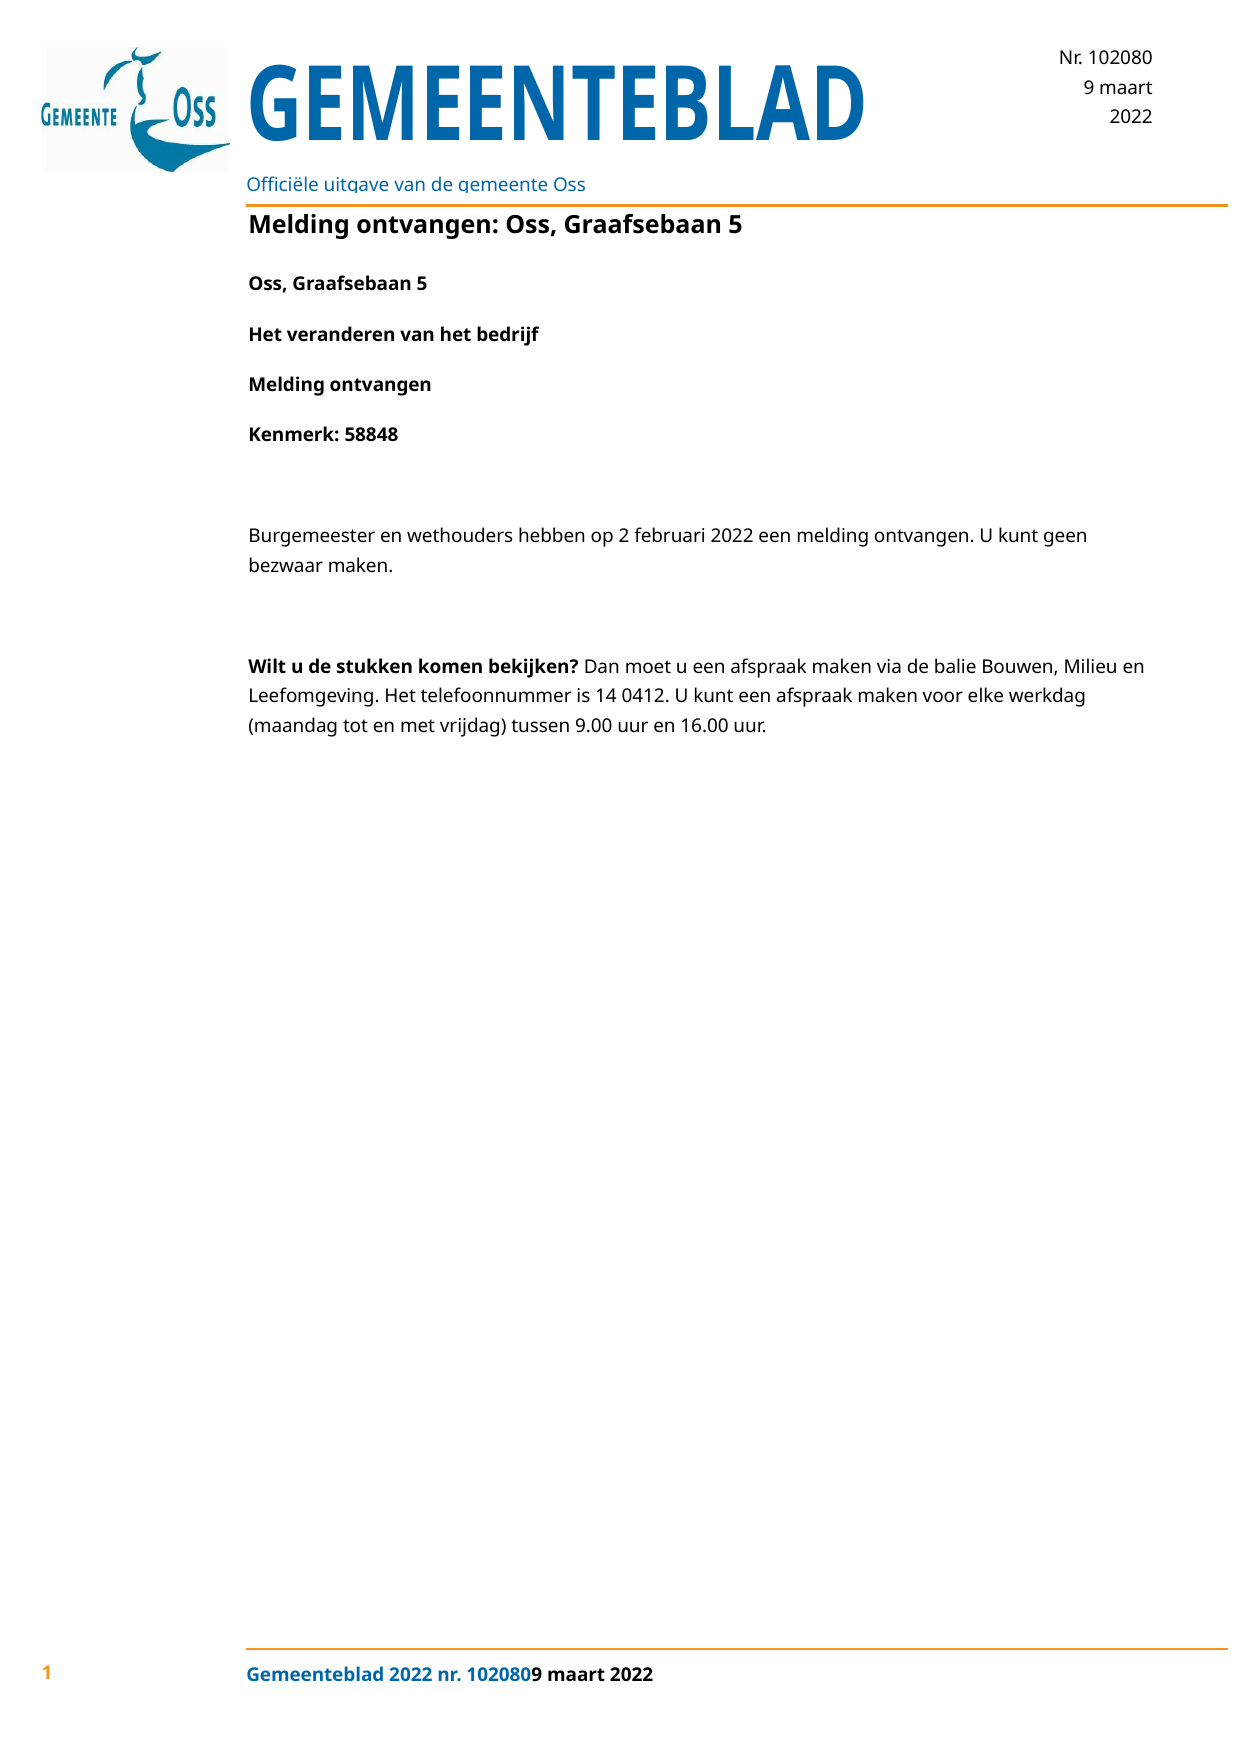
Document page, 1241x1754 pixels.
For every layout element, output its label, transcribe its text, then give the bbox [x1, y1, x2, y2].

text Kenmerk: 58848 [248, 422, 1152, 447]
text Oss, Graafsebaan 5 [248, 270, 1152, 296]
text Het veranderen van het bedrijf [248, 321, 1152, 346]
text Burgemeester en wethouders hebben op 2 februari 2022 een melding ontvangen. U kunt geen bezwaar maken. [248, 522, 1152, 578]
text Melding ontvangen [248, 371, 1152, 397]
text Wilt u de stukken komen bekijken? Dan moet u een afspraak maken via de balie Bouwen, Milieu en Leefomgeving. Het telefoonnummer is 14 0412. U kunt een afspraak maken voor elke werkdag (maandag tot en met vrijdag) tussen 9.00 uur en 16.00 uur. [248, 653, 1152, 738]
picture [41, 47, 231, 172]
text Melding ontvangen: Oss, Graafsebaan 5 [248, 207, 1152, 241]
